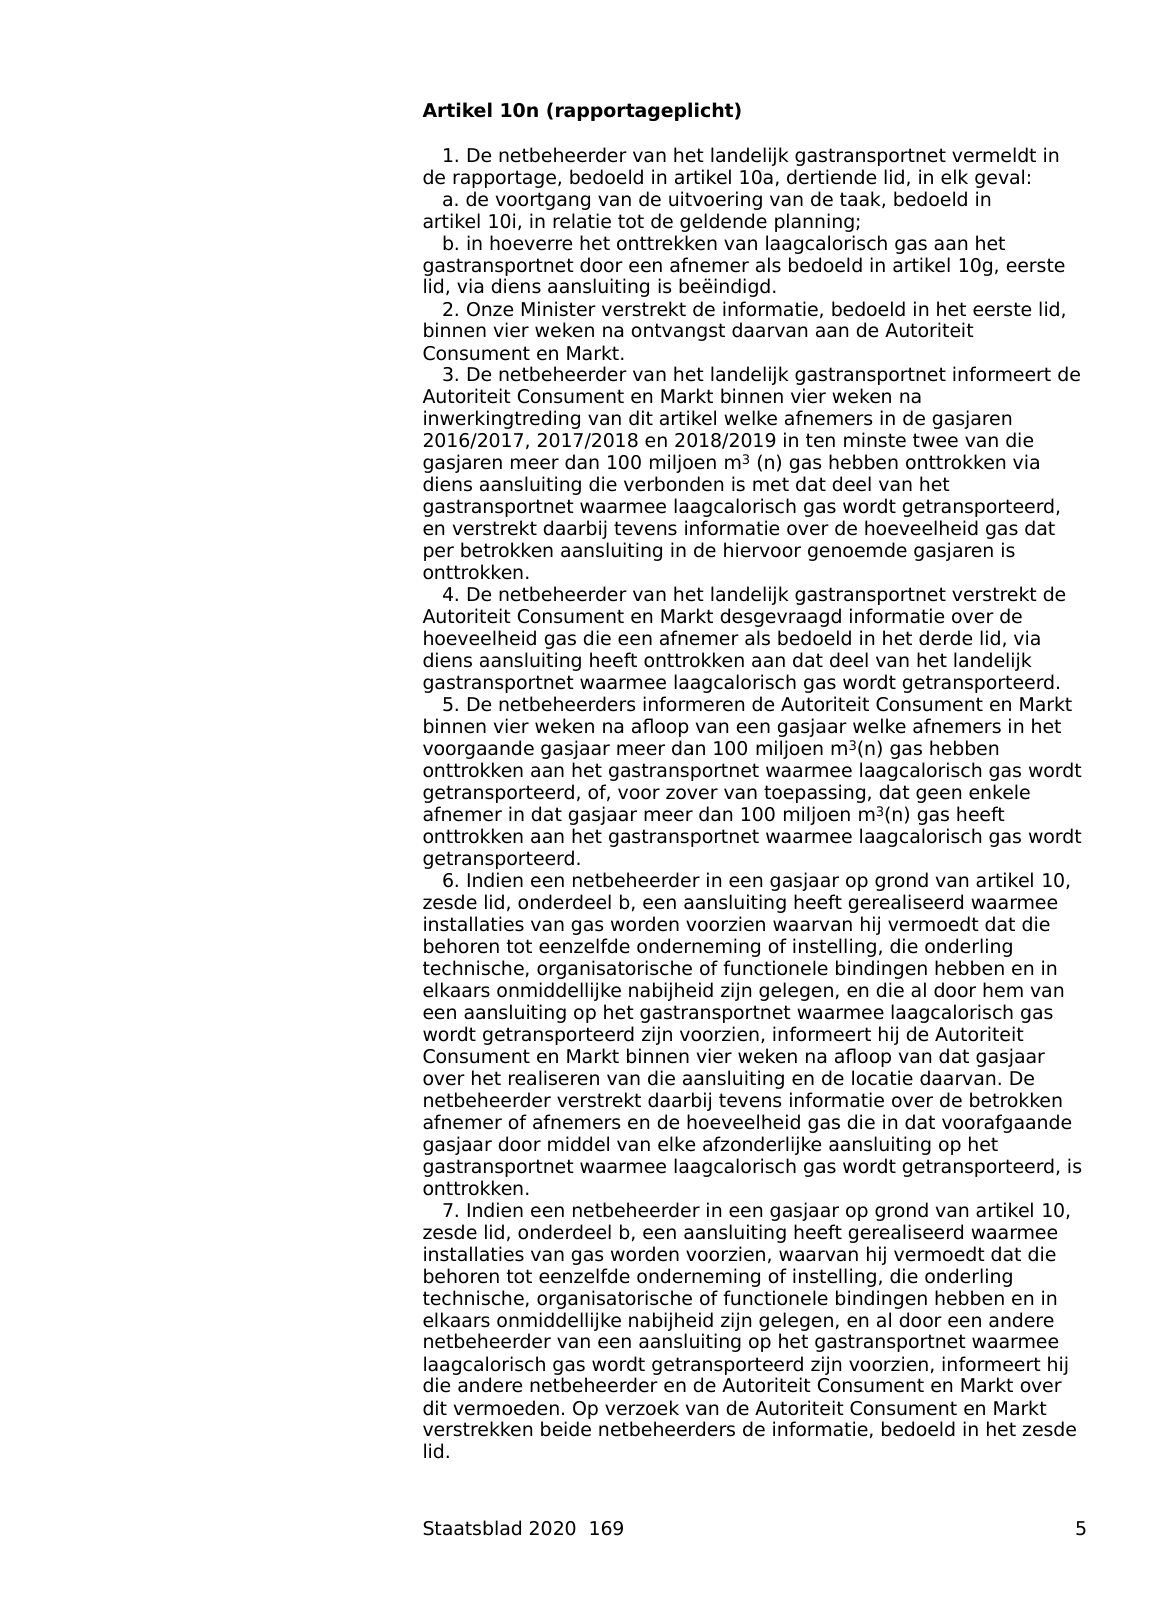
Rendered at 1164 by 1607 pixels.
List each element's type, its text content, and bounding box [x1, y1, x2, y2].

text 6. Indien een netbeheerder in een gasjaar op grond van artikel 10, zesde lid, onderdeel b, een aansluiting heeft gerealiseerd waarmee installaties van gas worden voorzien waarvan hij vermoedt dat die behoren tot eenzelfde onderneming of instelling, die onderling technische, organisatorische of functionele bindingen hebben en in elkaars onmiddellijke nabijheid zijn gelegen, en die al door hem van een aansluiting op het gastransportnet waarmee laagcalorisch gas wordt getransporteerd zijn voorzien, informeert hij de Autoriteit Consument en Markt binnen vier weken na afloop van dat gasjaar over het realiseren van die aansluiting en de locatie daarvan. De netbeheerder verstrekt daarbij tevens informatie over de betrokken afnemer of afnemers en de hoeveelheid gas die in dat voorafgaande gasjaar door middel van elke afzonderlijke aansluiting op het gastransportnet waarmee laagcalorisch gas wordt getransporteerd, is onttrokken. [422, 870, 1087, 1199]
text 7. Indien een netbeheerder in een gasjaar op grond van artikel 10, zesde lid, onderdeel b, een aansluiting heeft gerealiseerd waarmee installaties van gas worden voorzien, waarvan hij vermoedt dat die behoren tot eenzelfde onderneming of instelling, die onderling technische, organisatorische of functionele bindingen hebben en in elkaars onmiddellijke nabijheid zijn gelegen, en al door een andere netbeheerder van een aansluiting op het gastransportnet waarmee laagcalorisch gas wordt getransporteerd zijn voorzien, informeert hij die andere netbeheerder en de Autoriteit Consument en Markt over dit vermoeden. Op verzoek van de Autoriteit Consument en Markt verstrekken beide netbeheerders de informatie, bedoeld in het zesde lid. [422, 1199, 1087, 1463]
text 5. De netbeheerders informeren de Autoriteit Consument en Markt binnen vier weken na afloop van een gasjaar welke afnemers in het voorgaande gasjaar meer dan 100 miljoen m3(n) gas hebben onttrokken aan het gastransportnet waarmee laagcalorisch gas wordt getransporteerd, of, voor zover van toepassing, dat geen enkele afnemer in dat gasjaar meer dan 100 miljoen m3(n) gas heeft onttrokken aan het gastransportnet waarmee laagcalorisch gas wordt getransporteerd. [422, 694, 1087, 870]
text 4. De netbeheerder van het landelijk gastransportnet verstrekt de Autoriteit Consument en Markt desgevraagd informatie over de hoeveelheid gas die een afnemer als bedoeld in het derde lid, via diens aansluiting heeft onttrokken aan dat deel van het landelijk gastransportnet waarmee laagcalorisch gas wordt getransporteerd. [422, 584, 1087, 694]
text a. de voortgang van de uitvoering van de taak, bedoeld in artikel 10i, in relatie tot de geldende planning; [422, 188, 1087, 232]
text 2. Onze Minister verstrekt de informatie, bedoeld in het eerste lid, binnen vier weken na ontvangst daarvan aan de Autoriteit Consument en Markt. [422, 298, 1087, 364]
text 1. De netbeheerder van het landelijk gastransportnet vermeldt in de rapportage, bedoeld in artikel 10a, dertiende lid, in elk geval: [422, 144, 1087, 188]
text 3. De netbeheerder van het landelijk gastransportnet informeert de Autoriteit Consument en Markt binnen vier weken na inwerkingtreding van dit artikel welke afnemers in de gasjaren 2016/2017, 2017/2018 en 2018/2019 in ten minste twee van die gasjaren meer dan 100 miljoen m3 (n) gas hebben onttrokken via diens aansluiting die verbonden is met dat deel van het gastransportnet waarmee laagcalorisch gas wordt getransporteerd, en verstrekt daarbij tevens informatie over de hoeveelheid gas dat per betrokken aansluiting in de hiervoor genoemde gasjaren is onttrokken. [422, 364, 1087, 584]
subtitle Artikel 10n (rapportageplicht) [422, 100, 1087, 122]
text b. in hoeverre het onttrekken van laagcalorisch gas aan het gastransportnet door een afnemer als bedoeld in artikel 10g, eerste lid, via diens aansluiting is beëindigd. [422, 232, 1087, 298]
